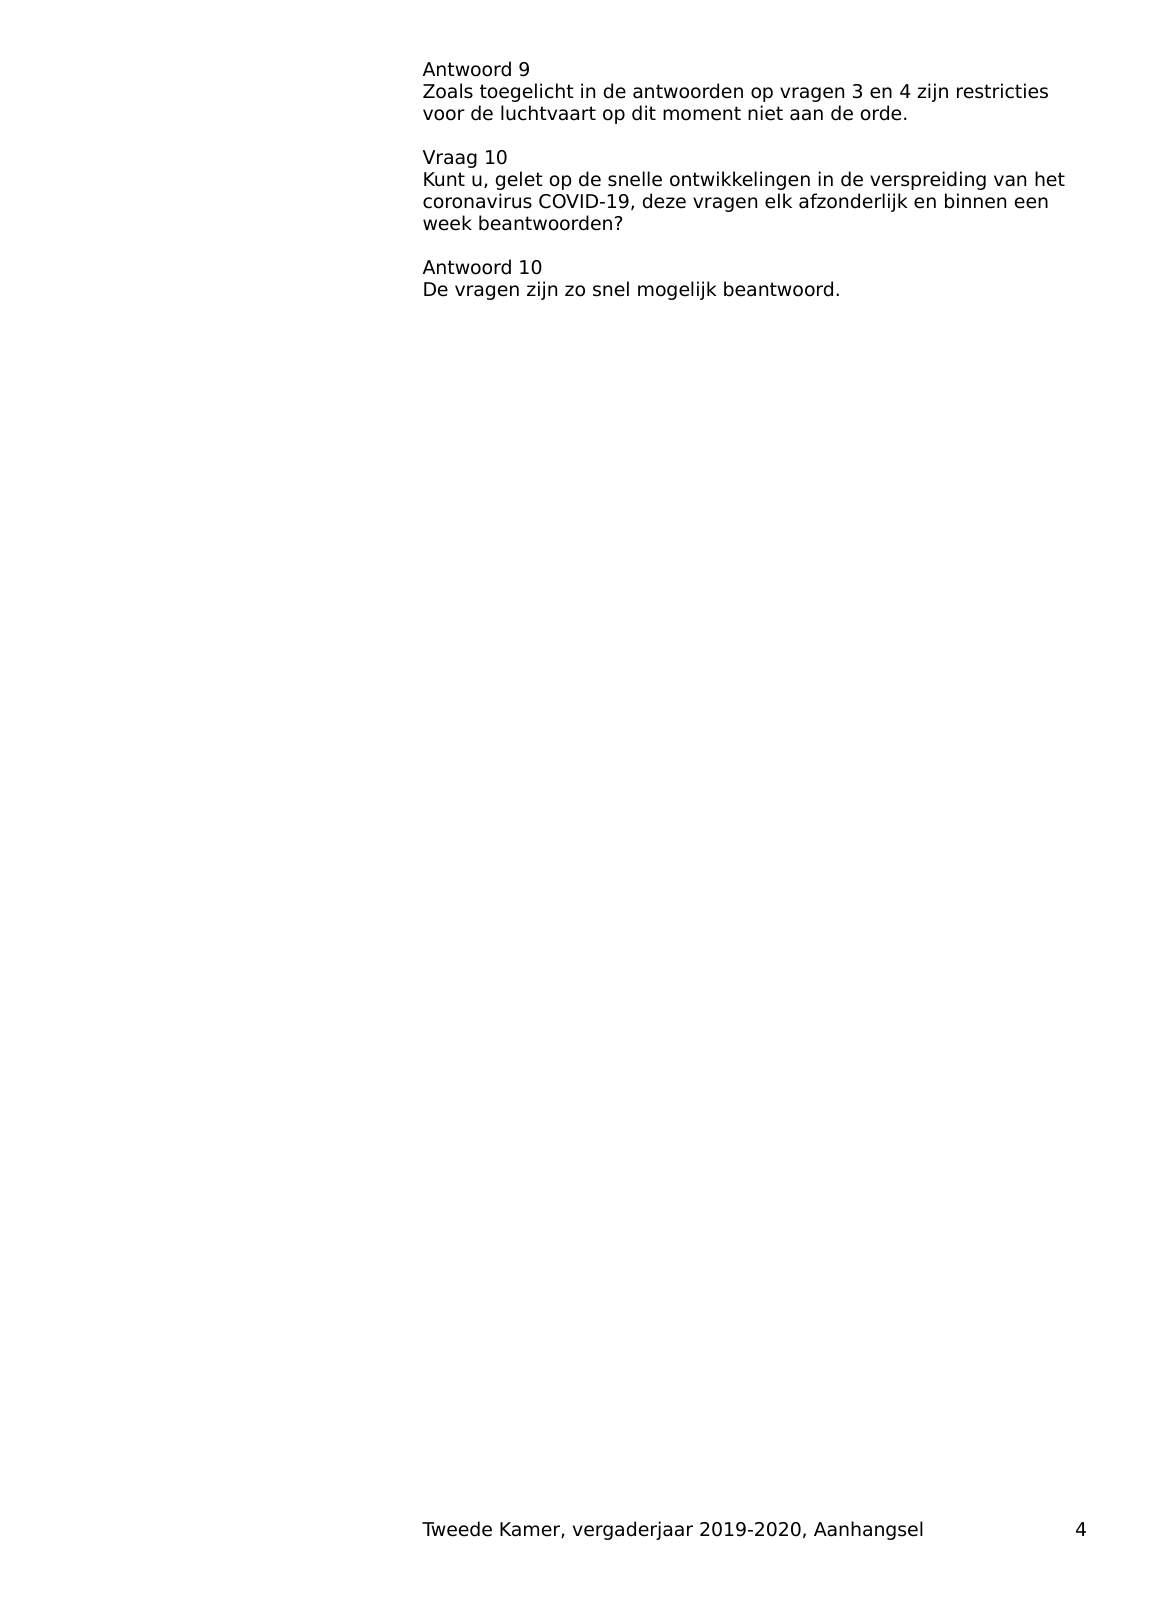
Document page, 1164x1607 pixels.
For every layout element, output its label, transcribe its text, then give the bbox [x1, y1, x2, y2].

text Antwoord 9 [422, 59, 1087, 81]
text De vragen zijn zo snel mogelijk beantwoord. [422, 279, 1087, 301]
text Antwoord 10 [422, 257, 1087, 279]
text Zoals toegelicht in de antwoorden op vragen 3 en 4 zijn restricties voor de luchtvaart op dit moment niet aan de orde. [422, 81, 1087, 125]
text Kunt u, gelet op de snelle ontwikkelingen in de verspreiding van het coronavirus COVID-19, deze vragen elk afzonderlijk en binnen een week beantwoorden? [422, 169, 1087, 235]
text Vraag 10 [422, 147, 1087, 169]
